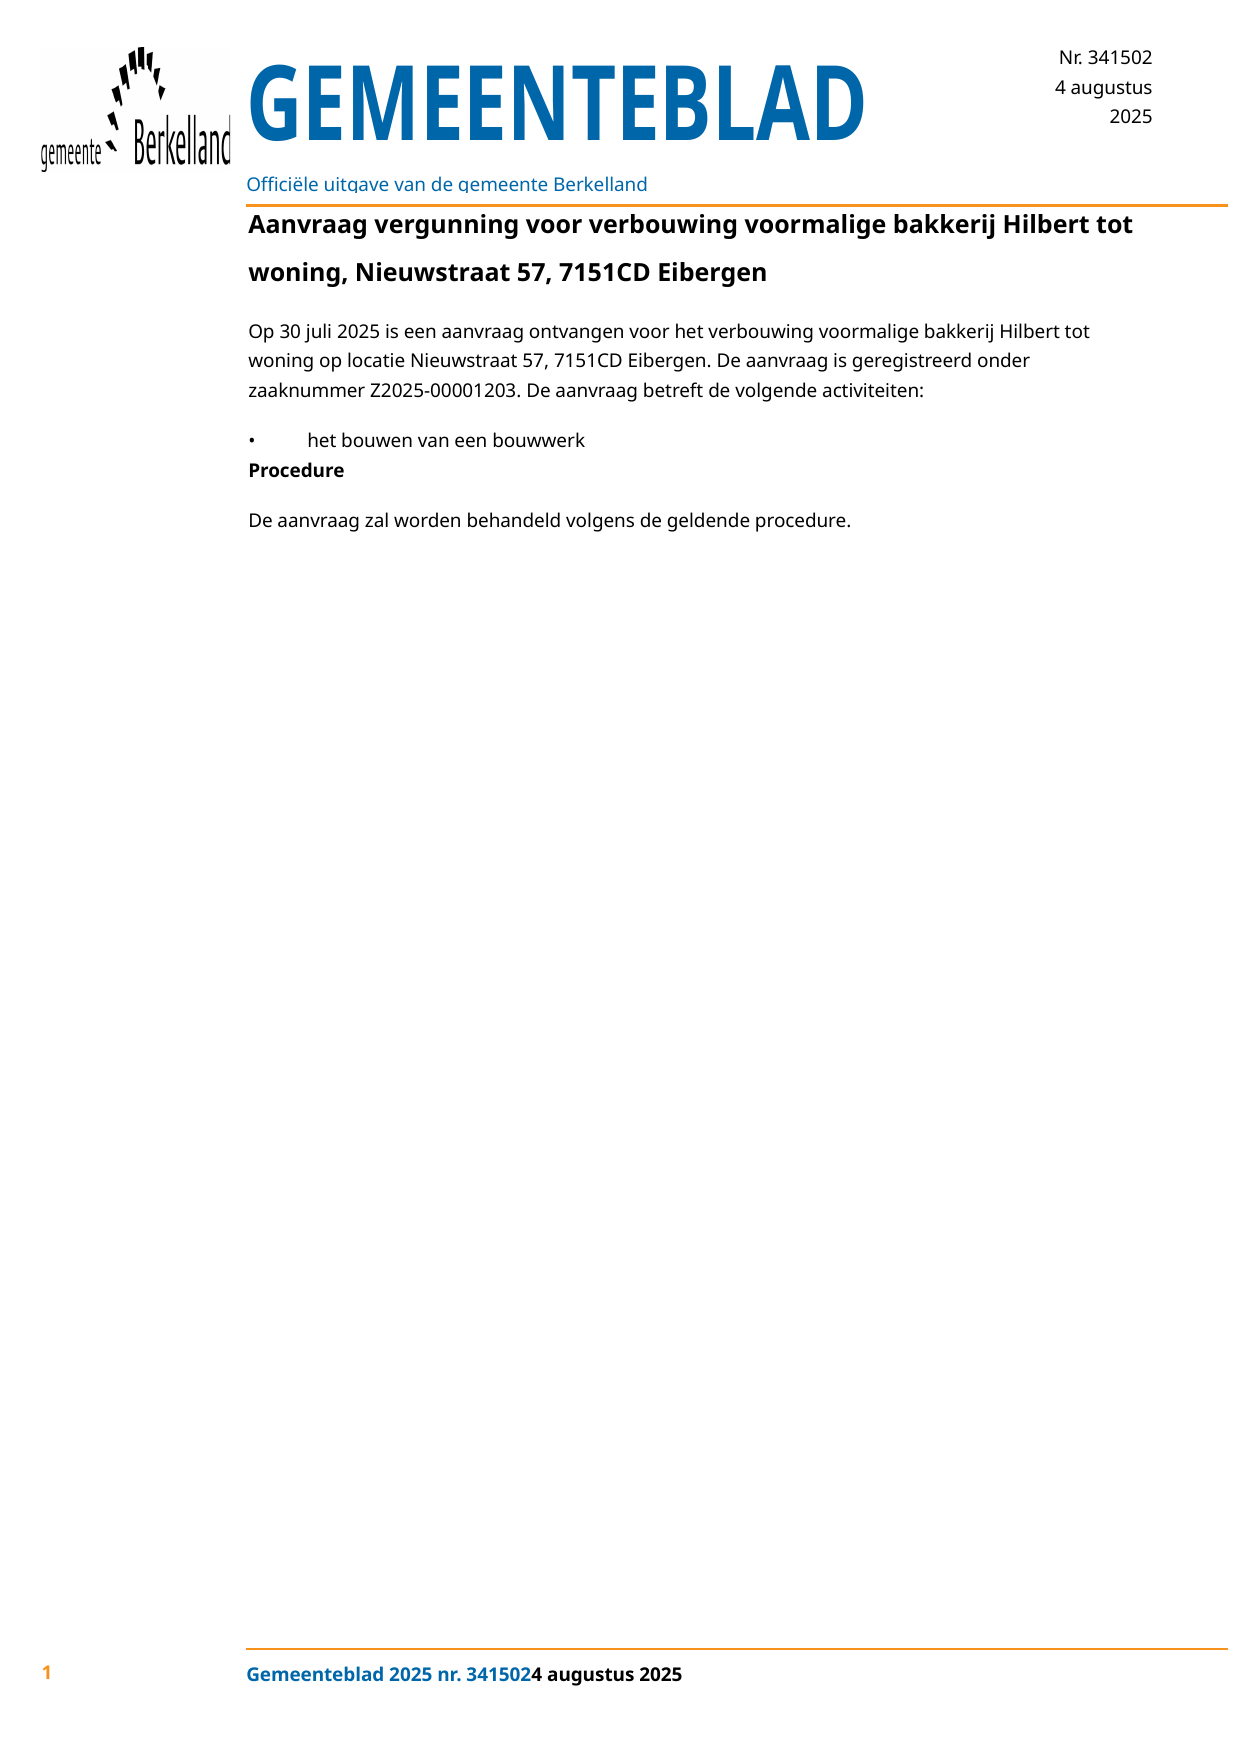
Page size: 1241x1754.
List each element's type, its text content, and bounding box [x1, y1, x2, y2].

picture [41, 47, 231, 172]
text Op 30 juli 2025 is een aanvraag ontvangen voor het verbouwing voormalige bakkerij Hilbert tot woning op locatie Nieuwstraat 57, 7151CD Eibergen. De aanvraag is geregistreerd onder zaaknummer Z2025-00001203. De aanvraag betreft de volgende activiteiten: [248, 318, 1152, 403]
text De aanvraag zal worden behandeld volgens de geldende procedure. [248, 507, 1152, 533]
text Aanvraag vergunning voor verbouwing voormalige bakkerij Hilbert tot woning, Nieuwstraat 57, 7151CD Eibergen [248, 207, 1152, 288]
list het bouwen van een bouwwerk [248, 427, 1152, 453]
text Procedure [248, 457, 1152, 483]
